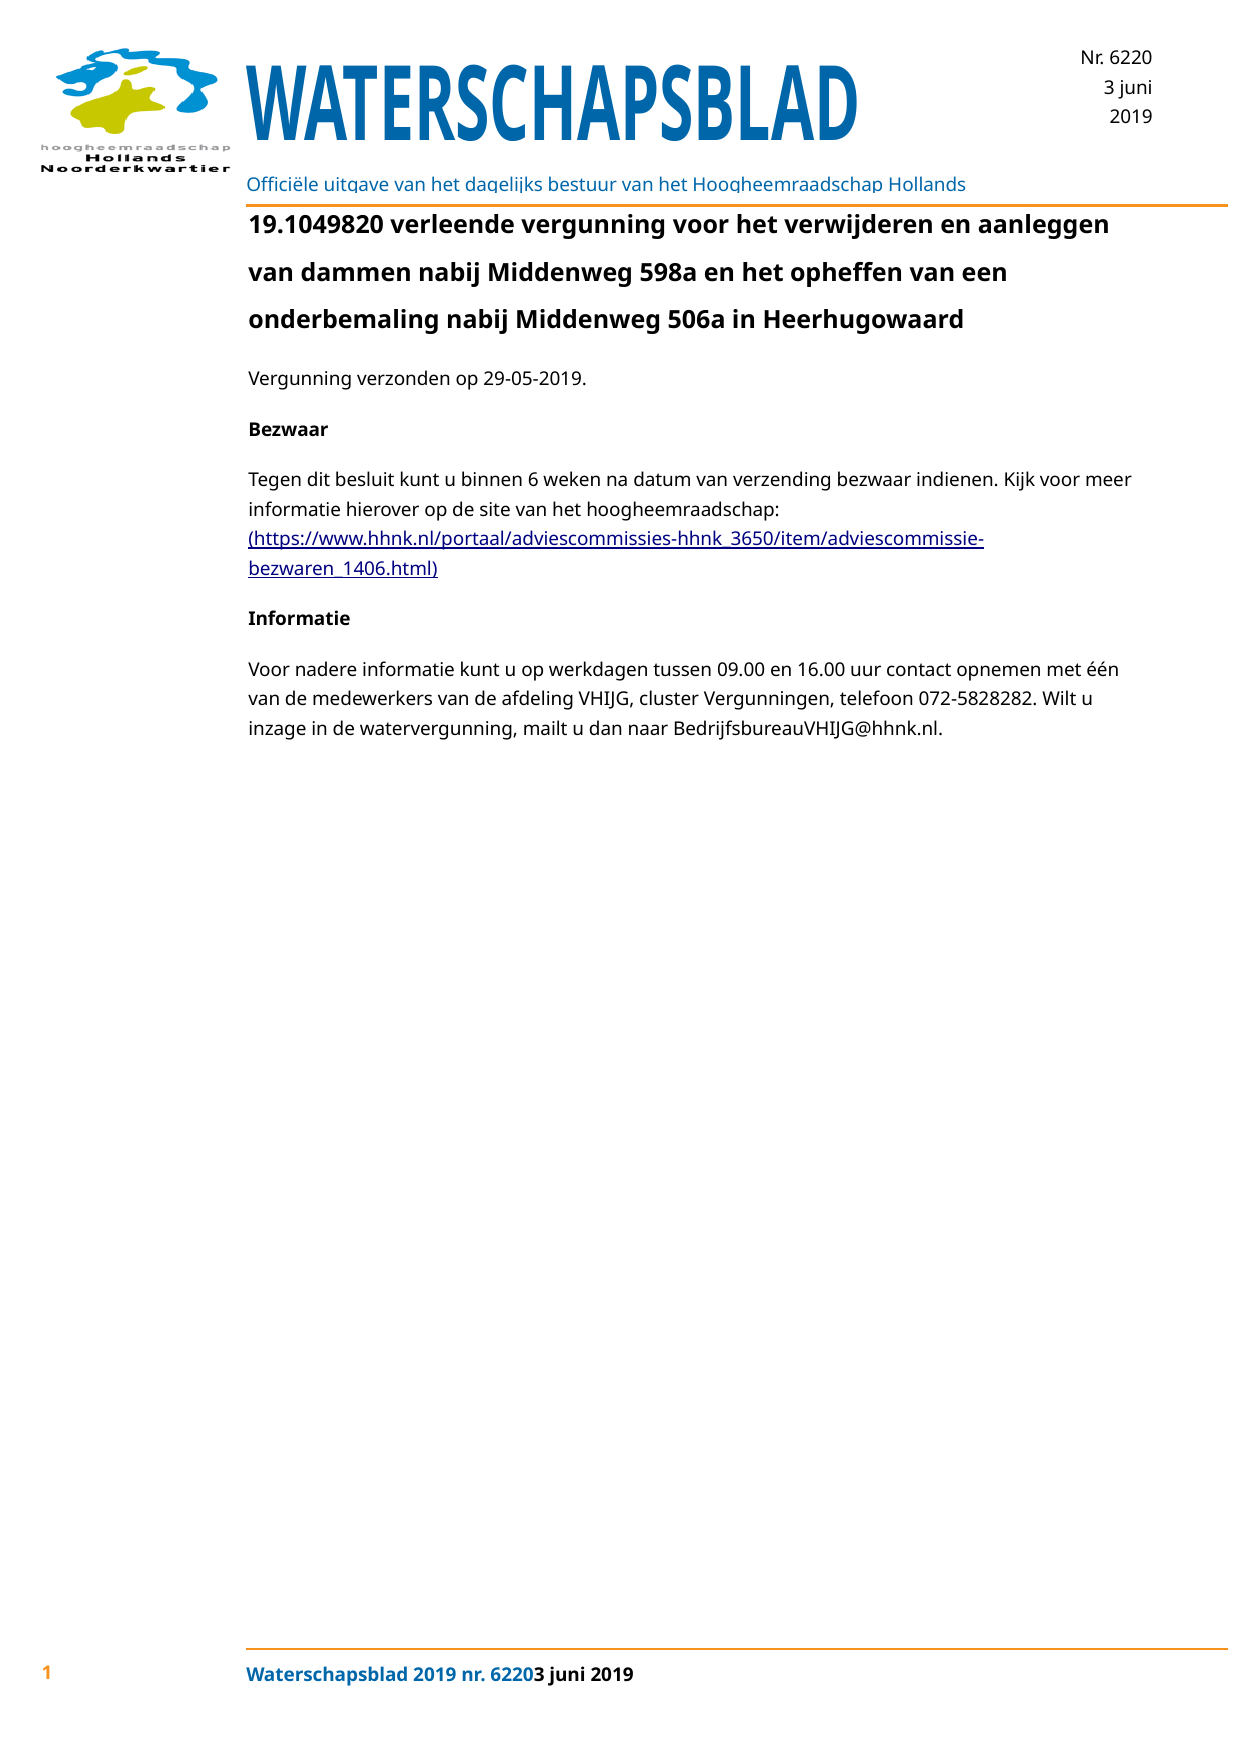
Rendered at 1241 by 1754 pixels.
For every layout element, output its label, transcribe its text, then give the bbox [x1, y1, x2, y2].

text Voor nadere informatie kunt u op werkdagen tussen 09.00 en 16.00 uur contact opnemen met één van de medewerkers van de afdeling VHIJG, cluster Vergunningen, telefoon 072-5828282. Wilt u inzage in de watervergunning, mailt u dan naar BedrijfsbureauVHIJG@hhnk.nl. [248, 656, 1152, 741]
text Vergunning verzonden op 29-05-2019. [248, 366, 1152, 391]
text 19.1049820 verleende vergunning voor het verwijderen en aanleggen van dammen nabij Middenweg 598a en het opheffen van een onderbemaling nabij Middenweg 506a in Heerhugowaard [248, 207, 1152, 336]
text Informatie [248, 606, 1152, 631]
picture [41, 47, 231, 172]
text Tegen dit besluit kunt u binnen 6 weken na datum van verzending bezwaar indienen. Kijk voor meer informatie hierover op de site van het hoogheemraadschap: (https://www.hhnk.nl/portaal/adviescommissies-hhnk_3650/item/adviescommissie-bezwaren_1406.html) [248, 466, 1152, 581]
text Bezwaar [248, 416, 1152, 442]
